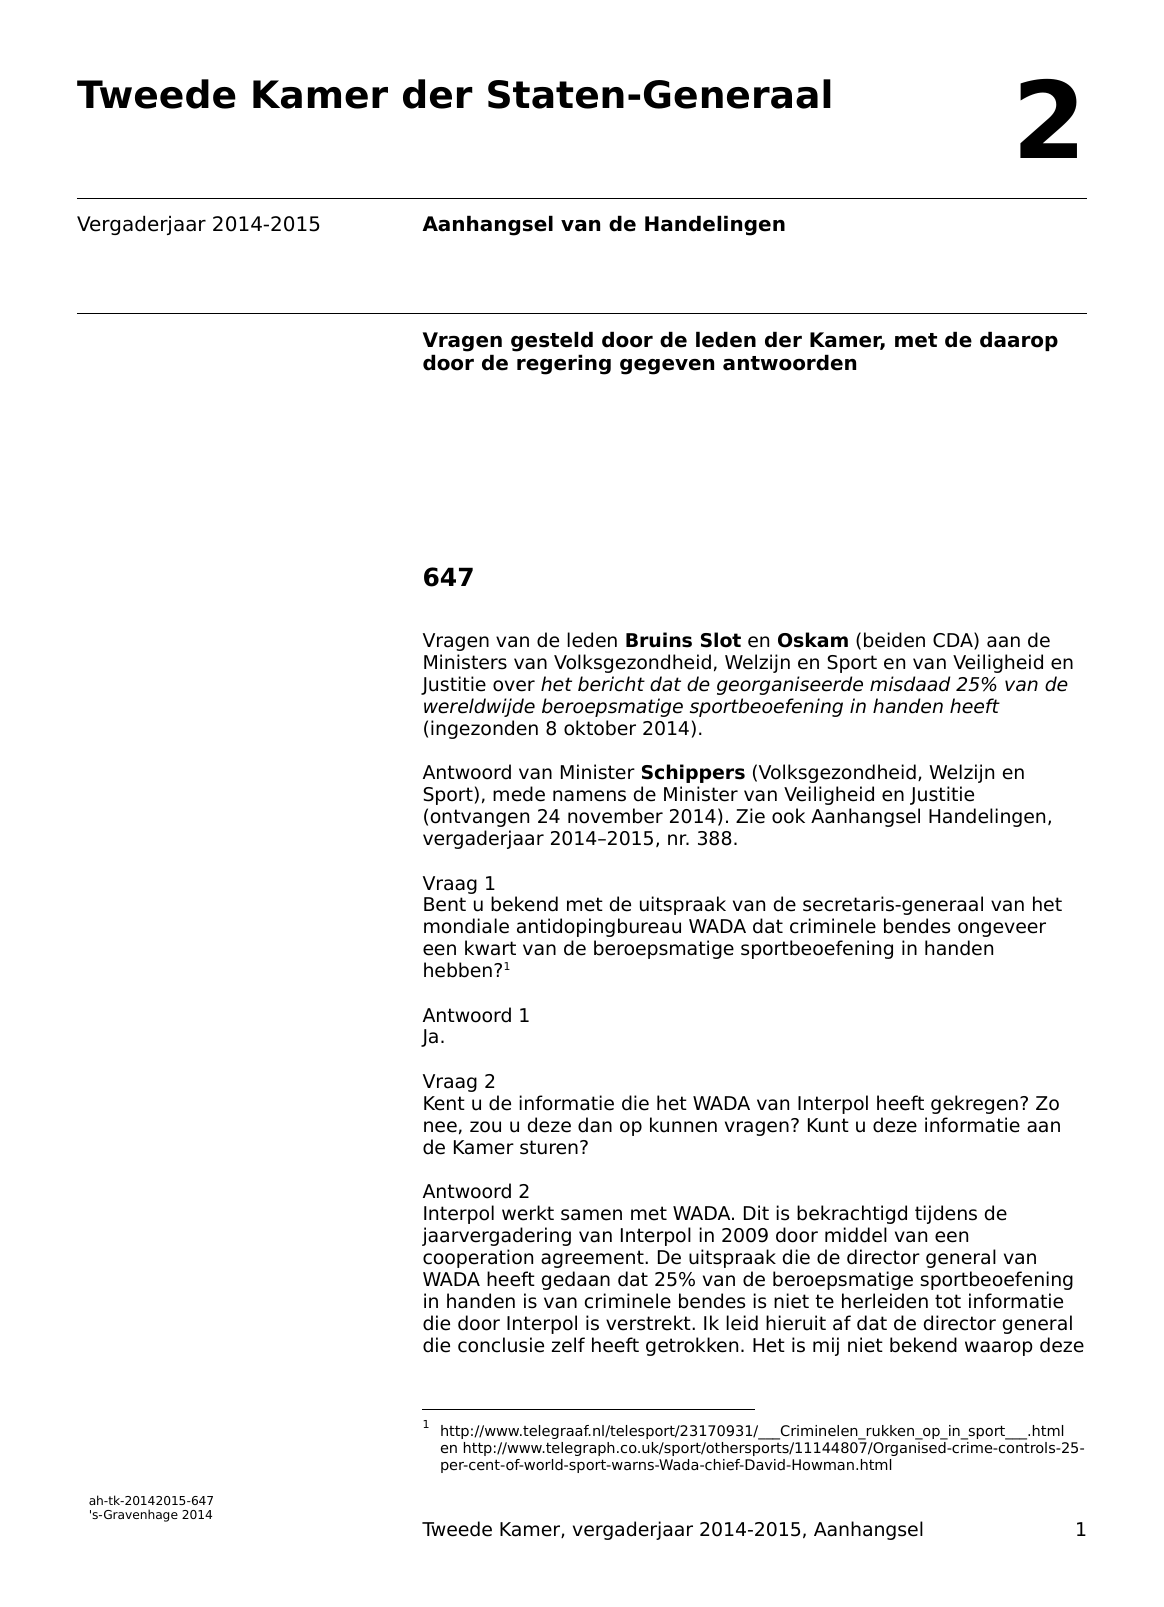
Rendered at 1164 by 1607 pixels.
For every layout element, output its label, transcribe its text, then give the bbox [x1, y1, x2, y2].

table_header 2 [886, 59, 1087, 198]
text 's-Gravenhage 2014 [88, 1508, 323, 1522]
text Bent u bekend met de uitspraak van de secretaris-generaal van het mondiale antidopingbureau WADA dat criminele bendes ongeveer een kwart van de beroepsmatige sportbeoefening in handen hebben? [422, 894, 1087, 982]
text Antwoord 2 [422, 1181, 1087, 1203]
text 647 [422, 563, 1087, 592]
text Interpol werkt samen met WADA. Dit is bekrachtigd tijdens de jaarvergadering van Interpol in 2009 door middel van een cooperation agreement. De uitspraak die de director general van WADA heeft gedaan dat 25% van de beroepsmatige sportbeoefening in handen is van criminele bendes is niet te herleiden tot informatie die door Interpol is verstrekt. Ik leid hieruit af dat de director general die conclusie zelf heeft getrokken. Het is mij niet bekend waarop deze [422, 1203, 1087, 1357]
text Vraag 2 [422, 1071, 1087, 1093]
text Vraag 1 [422, 872, 1087, 894]
table_header Tweede Kamer der Staten-Generaal [77, 59, 886, 198]
text http://www.telegraaf.nl/telesport/23170931/___Criminelen_rukken_op_in_sport___.html en http://www.telegraph.co.uk/sport/othersports/11144807/Organised-crime-controls-25-per-cent-of-world-sport-warns-Wada-chief-David-Howman.html [422, 1418, 1087, 1474]
table_cell Vergaderjaar 2014-2015 [77, 199, 422, 313]
text Ja. [422, 1026, 1087, 1048]
text Antwoord 1 [422, 1004, 1087, 1026]
text ah-tk-20142015-647 [88, 1494, 323, 1508]
text Antwoord van Minister Schippers (Volksgezondheid, Welzijn en Sport), mede namens de Minister van Veiligheid en Justitie (ontvangen 24 november 2014). Zie ook Aanhangsel Handelingen, vergaderjaar 2014–2015, nr. 388. [422, 762, 1087, 850]
table_cell [77, 314, 422, 375]
text Vragen van de leden Bruins Slot en Oskam (beiden CDA) aan de Ministers van Volksgezondheid, Welzijn en Sport en van Veiligheid en Justitie over het bericht dat de georganiseerde misdaad 25% van de wereldwijde beroepsmatige sportbeoefening in handen heeft (ingezonden 8 oktober 2014). [422, 630, 1087, 740]
table_cell Aanhangsel van de Handelingen [422, 199, 1087, 313]
table_cell Vragen gesteld door de leden der Kamer, met de daarop door de regering gegeven antwoorden [422, 314, 1087, 375]
text Kent u de informatie die het WADA van Interpol heeft gekregen? Zo nee, zou u deze dan op kunnen vragen? Kunt u deze informatie aan de Kamer sturen? [422, 1093, 1087, 1158]
